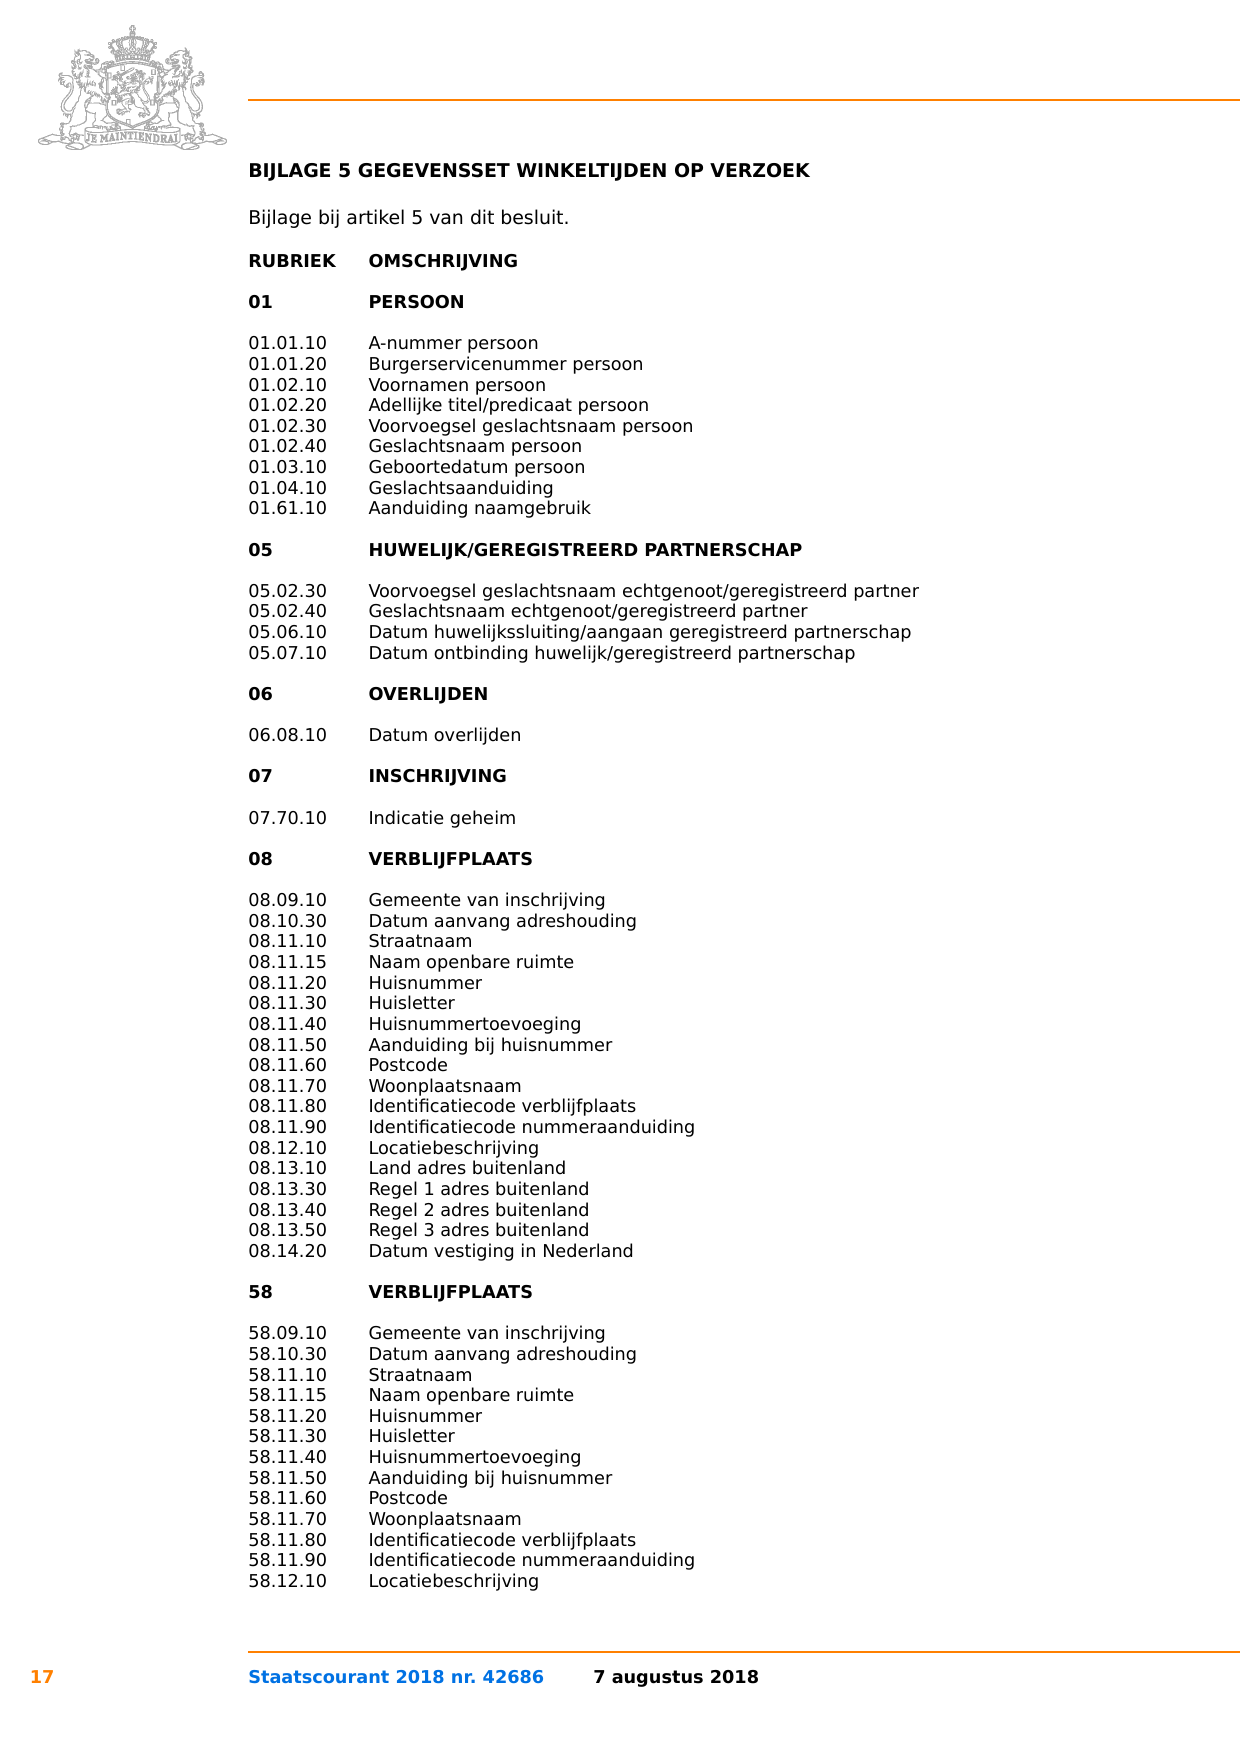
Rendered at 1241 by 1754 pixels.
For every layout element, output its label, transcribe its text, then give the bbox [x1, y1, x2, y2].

table_cell 01.03.10 [248, 457, 362, 478]
table_cell Geboortedatum persoon [363, 457, 1163, 478]
table_cell 01.02.30 [248, 416, 362, 436]
table_cell 05.07.10 [248, 643, 362, 663]
table_cell Land adres buitenland [363, 1158, 1163, 1179]
table_cell 58.11.60 [248, 1488, 362, 1509]
table_cell HUWELIJK/GEREGISTREERD PARTNERSCHAP [363, 540, 1163, 560]
table_cell Huisnummer [363, 1406, 1163, 1426]
table_cell Huisletter [363, 993, 1163, 1014]
table_cell 58.10.30 [248, 1344, 362, 1364]
table_cell Woonplaatsnaam [363, 1509, 1163, 1529]
table_cell 08 [248, 849, 362, 869]
table_cell [248, 870, 362, 890]
table_cell Aanduiding naamgebruik [363, 498, 1163, 519]
table_cell Naam openbare ruimte [363, 1385, 1163, 1406]
table_cell Indicatie geheim [363, 808, 1163, 828]
table_cell Gemeente van inschrijving [363, 1323, 1163, 1344]
table_cell 01.02.20 [248, 395, 362, 416]
table_cell Voorvoegsel geslachtsnaam persoon [363, 416, 1163, 436]
table_cell 58.11.30 [248, 1426, 362, 1447]
table_cell VERBLIJFPLAATS [363, 1282, 1163, 1303]
table_cell [248, 560, 362, 581]
table_cell 08.10.30 [248, 911, 362, 931]
table_cell [248, 1303, 362, 1323]
table_cell Huisnummertoevoeging [363, 1014, 1163, 1034]
text Bijlage bij artikel 5 van dit besluit. [248, 207, 1163, 229]
table_cell [248, 828, 362, 849]
table_cell Regel 1 adres buitenland [363, 1179, 1163, 1199]
table_cell 08.11.15 [248, 952, 362, 973]
table_cell 08.11.10 [248, 931, 362, 952]
table_cell 08.09.10 [248, 890, 362, 911]
table_cell 58.11.50 [248, 1468, 362, 1488]
table_cell PERSOON [363, 292, 1163, 313]
table_cell Identificatiecode nummeraanduiding [363, 1550, 1163, 1571]
table_cell Huisletter [363, 1426, 1163, 1447]
table_cell 01.01.10 [248, 333, 362, 354]
table_cell 08.11.90 [248, 1117, 362, 1138]
table_cell Voornamen persoon [363, 375, 1163, 395]
table_cell Naam openbare ruimte [363, 952, 1163, 973]
table_cell [248, 271, 362, 292]
table_cell 58 [248, 1282, 362, 1303]
table_cell A-nummer persoon [363, 333, 1163, 354]
table_cell [363, 519, 1163, 539]
table_cell 01.02.40 [248, 436, 362, 457]
table_cell 58.12.10 [248, 1571, 362, 1591]
table_cell Huisnummer [363, 973, 1163, 993]
table_cell 58.11.15 [248, 1385, 362, 1406]
table_cell Adellijke titel/predicaat persoon [363, 395, 1163, 416]
table_header OMSCHRIJVING [363, 251, 1163, 271]
table_cell Geslachtsnaam echtgenoot/geregistreerd partner [363, 601, 1163, 622]
subtitle BIJLAGE 5 GEGEVENSSET WINKELTIJDEN OP VERZOEK [248, 160, 1163, 182]
table_cell 08.11.50 [248, 1035, 362, 1055]
table_cell Geslachtsnaam persoon [363, 436, 1163, 457]
table_cell Postcode [363, 1488, 1163, 1509]
table_cell 07 [248, 766, 362, 787]
table_cell [248, 746, 362, 766]
table_cell [363, 271, 1163, 292]
table_cell 08.13.30 [248, 1179, 362, 1199]
table_cell Gemeente van inschrijving [363, 890, 1163, 911]
table_cell 08.11.30 [248, 993, 362, 1014]
table_cell Datum ontbinding huwelijk/geregistreerd partnerschap [363, 643, 1163, 663]
table_cell [363, 1261, 1163, 1282]
table_cell Straatnaam [363, 1365, 1163, 1385]
table_cell Datum aanvang adreshouding [363, 911, 1163, 931]
table_cell 07.70.10 [248, 808, 362, 828]
table_cell 08.11.60 [248, 1055, 362, 1076]
table_cell 58.11.70 [248, 1509, 362, 1529]
table_cell [248, 1261, 362, 1282]
table_header RUBRIEK [248, 251, 362, 271]
table_cell 58.11.90 [248, 1550, 362, 1571]
table_cell 08.11.80 [248, 1096, 362, 1117]
table_cell 58.11.20 [248, 1406, 362, 1426]
table_cell [363, 663, 1163, 684]
table_cell INSCHRIJVING [363, 766, 1163, 787]
table_cell [363, 870, 1163, 890]
table_cell Huisnummertoevoeging [363, 1447, 1163, 1468]
table_cell Locatiebeschrijving [363, 1571, 1163, 1591]
table_cell [363, 1303, 1163, 1323]
picture [38, 25, 227, 150]
table_cell 01.04.10 [248, 478, 362, 498]
table_cell 05 [248, 540, 362, 560]
table_cell [363, 787, 1163, 808]
table_cell 08.13.10 [248, 1158, 362, 1179]
table_cell 05.02.40 [248, 601, 362, 622]
table_cell [363, 560, 1163, 581]
table_cell 05.02.30 [248, 581, 362, 601]
table_cell 08.13.50 [248, 1220, 362, 1241]
table_cell 01.01.20 [248, 354, 362, 374]
table_cell 58.11.40 [248, 1447, 362, 1468]
table_cell 08.13.40 [248, 1200, 362, 1220]
table_cell 08.11.70 [248, 1076, 362, 1096]
table_cell 08.11.40 [248, 1014, 362, 1034]
table_cell 08.14.20 [248, 1241, 362, 1261]
table_cell [363, 313, 1163, 333]
table_cell 58.11.80 [248, 1530, 362, 1550]
table_cell OVERLIJDEN [363, 684, 1163, 704]
table_cell Geslachtsaanduiding [363, 478, 1163, 498]
table_cell Burgerservicenummer persoon [363, 354, 1163, 374]
table_cell [248, 519, 362, 539]
table_cell 06 [248, 684, 362, 704]
table_cell 05.06.10 [248, 622, 362, 643]
table_cell 58.09.10 [248, 1323, 362, 1344]
table_cell 01.61.10 [248, 498, 362, 519]
table_cell [248, 313, 362, 333]
table_cell Identificatiecode verblijfplaats [363, 1530, 1163, 1550]
table_cell 58.11.10 [248, 1365, 362, 1385]
table_cell VERBLIJFPLAATS [363, 849, 1163, 869]
table_cell Identificatiecode verblijfplaats [363, 1096, 1163, 1117]
table_cell Aanduiding bij huisnummer [363, 1035, 1163, 1055]
table_cell [248, 663, 362, 684]
table_cell Straatnaam [363, 931, 1163, 952]
table_cell Identificatiecode nummeraanduiding [363, 1117, 1163, 1138]
table_cell Datum vestiging in Nederland [363, 1241, 1163, 1261]
table_cell Datum huwelijkssluiting/aangaan geregistreerd partnerschap [363, 622, 1163, 643]
table_cell Woonplaatsnaam [363, 1076, 1163, 1096]
table_cell [363, 746, 1163, 766]
table_cell 06.08.10 [248, 725, 362, 746]
table_cell Regel 2 adres buitenland [363, 1200, 1163, 1220]
table_cell Locatiebeschrijving [363, 1138, 1163, 1158]
table_cell 08.12.10 [248, 1138, 362, 1158]
table_cell [248, 705, 362, 725]
table_cell Datum overlijden [363, 725, 1163, 746]
table_cell [363, 828, 1163, 849]
table_cell Voorvoegsel geslachtsnaam echtgenoot/geregistreerd partner [363, 581, 1163, 601]
table_cell 08.11.20 [248, 973, 362, 993]
table_cell 01.02.10 [248, 375, 362, 395]
table_cell Regel 3 adres buitenland [363, 1220, 1163, 1241]
table_cell Aanduiding bij huisnummer [363, 1468, 1163, 1488]
table_cell Postcode [363, 1055, 1163, 1076]
table_cell Datum aanvang adreshouding [363, 1344, 1163, 1364]
table_cell [363, 705, 1163, 725]
table_cell 01 [248, 292, 362, 313]
table_cell [248, 787, 362, 808]
